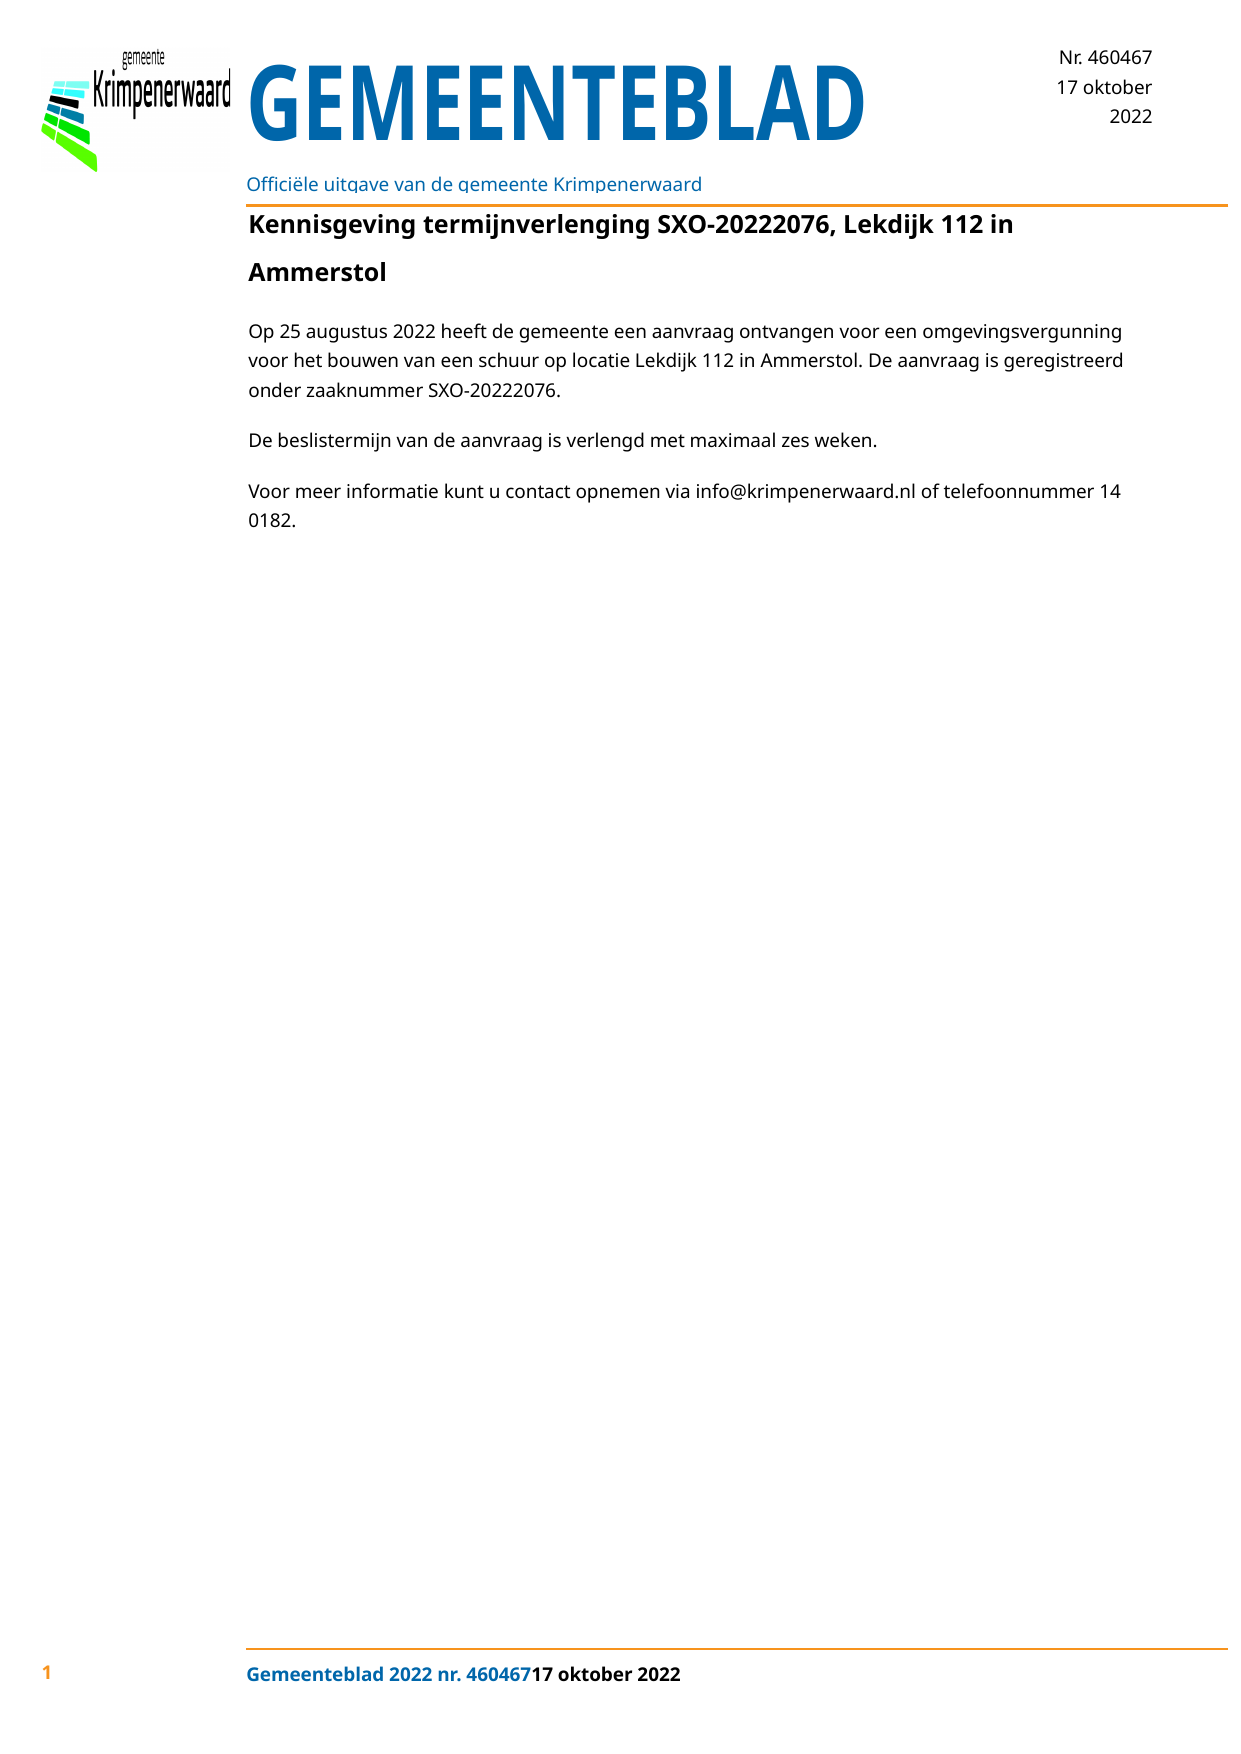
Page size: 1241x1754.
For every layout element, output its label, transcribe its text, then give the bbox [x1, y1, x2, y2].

text Kennisgeving termijnverlenging SXO-20222076, Lekdijk 112 in Ammerstol [248, 207, 1152, 288]
picture [41, 47, 231, 172]
text Voor meer informatie kunt u contact opnemen via info@krimpenerwaard.nl of telefoonnummer 14 0182. [248, 478, 1152, 533]
text Op 25 augustus 2022 heeft de gemeente een aanvraag ontvangen voor een omgevingsvergunning voor het bouwen van een schuur op locatie Lekdijk 112 in Ammerstol. De aanvraag is geregistreerd onder zaaknummer SXO-20222076. [248, 318, 1152, 403]
text De beslistermijn van de aanvraag is verlengd met maximaal zes weken. [248, 427, 1152, 453]
